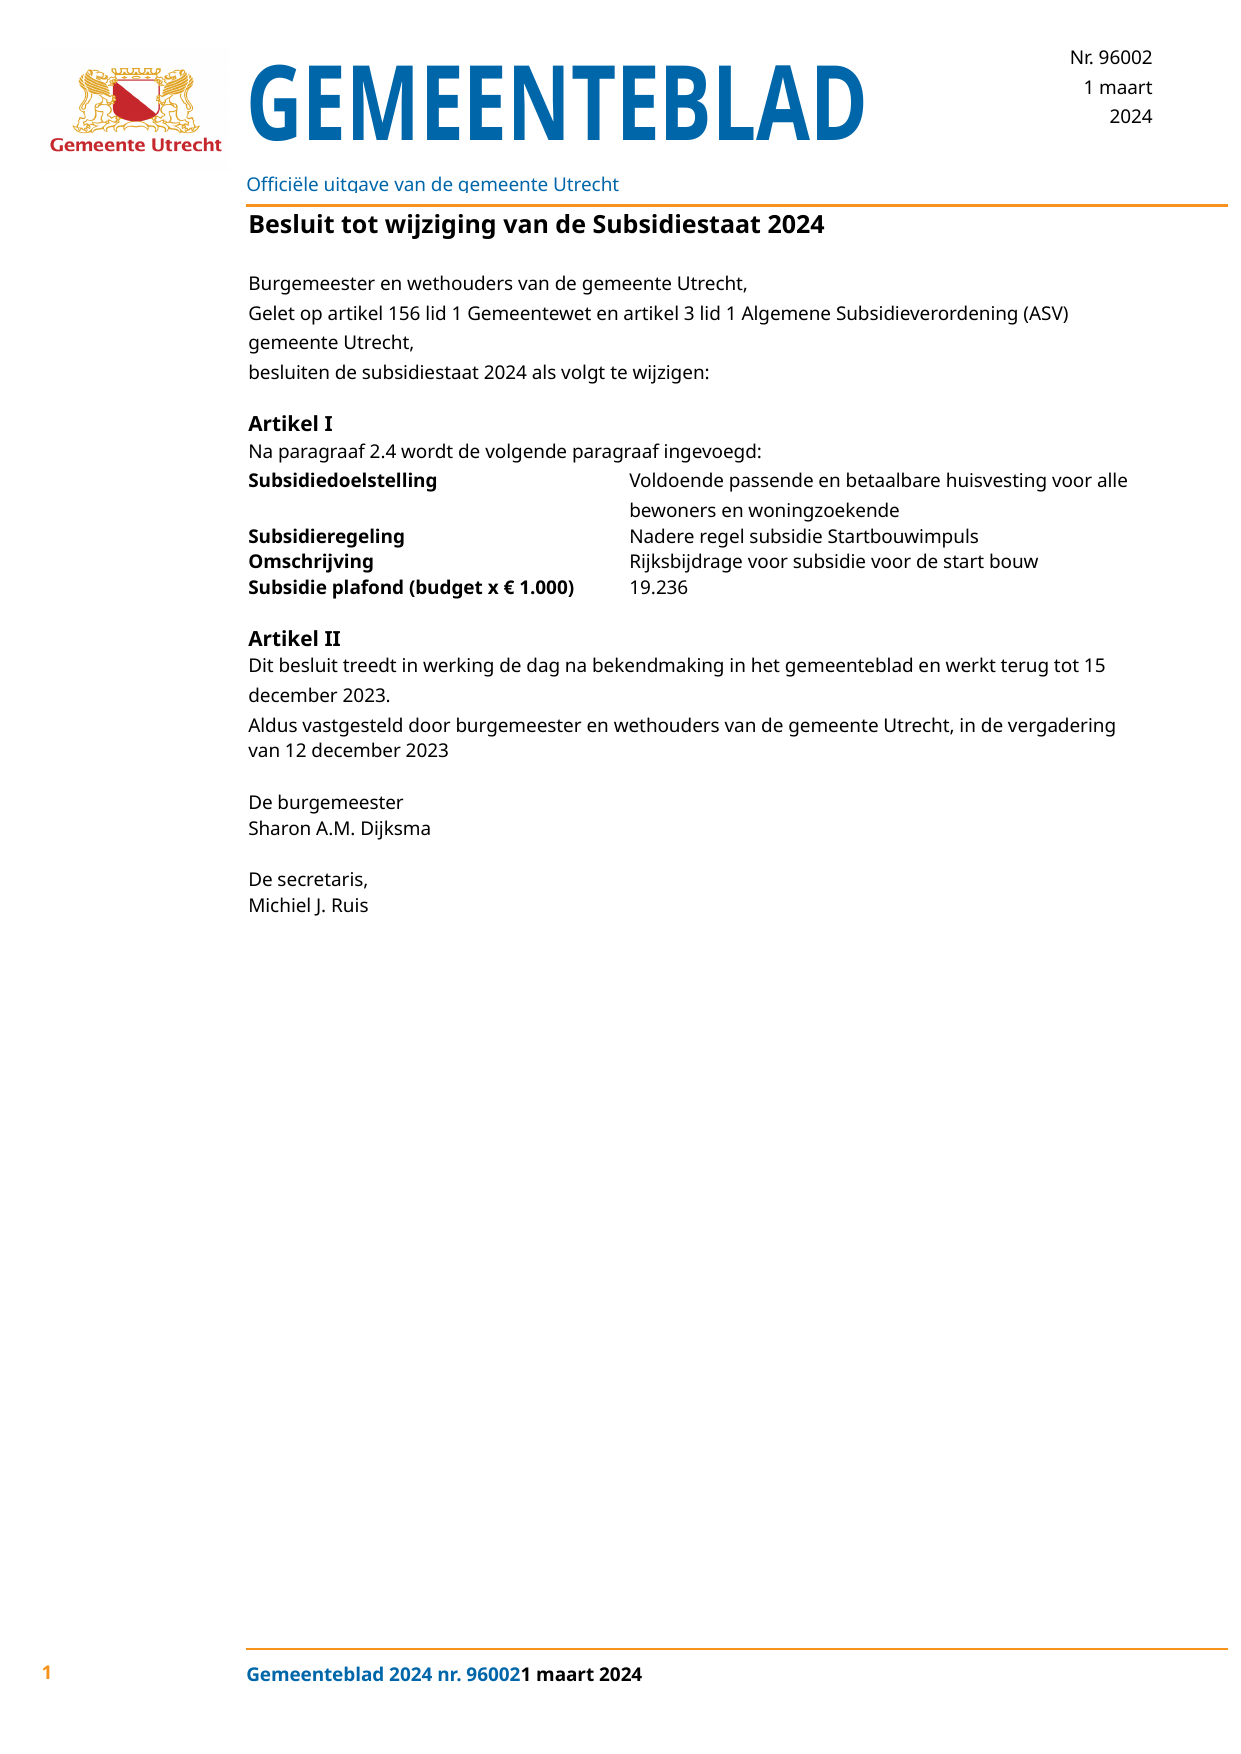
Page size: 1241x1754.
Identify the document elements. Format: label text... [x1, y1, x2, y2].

text Besluit tot wijziging van de Subsidiestaat 2024 [248, 207, 1152, 241]
table_cell 19.236 [629, 574, 1152, 600]
picture [41, 47, 231, 172]
table_header Subsidiedoelstelling [248, 468, 629, 523]
text Artikel I [248, 409, 1152, 438]
text De burgemeester [248, 789, 1152, 815]
text Burgemeester en wethouders van de gemeente Utrecht, [248, 270, 1152, 296]
table_cell Subsidieregeling [248, 523, 629, 549]
text De secretaris, [248, 866, 1152, 892]
text Na paragraaf 2.4 wordt de volgende paragraaf ingevoegd: [248, 438, 1152, 464]
text Artikel II [248, 624, 1152, 653]
text besluiten de subsidiestaat 2024 als volgt te wijzigen: [248, 359, 1152, 385]
text Gelet op artikel 156 lid 1 Gemeentewet en artikel 3 lid 1 Algemene Subsidieverordening (ASV) gemeente Utrecht, [248, 300, 1152, 355]
table_cell Rijksbijdrage voor subsidie voor de start bouw [629, 549, 1152, 574]
text Sharon A.M. Dijksma [248, 815, 1152, 840]
text Michiel J. Ruis [248, 892, 1152, 918]
table_header Voldoende passende en betaalbare huisvesting voor alle bewoners en woningzoekende [629, 468, 1152, 523]
table_cell Subsidie plafond (budget x € 1.000) [248, 574, 629, 600]
text Aldus vastgesteld door burgemeester en wethouders van de gemeente Utrecht, in de vergadering van 12 december 2023 [248, 712, 1152, 763]
table_cell Nadere regel subsidie Startbouwimpuls [629, 523, 1152, 549]
table_cell Omschrijving [248, 549, 629, 574]
text Dit besluit treedt in werking de dag na bekendmaking in het gemeenteblad en werkt terug tot 15 december 2023. [248, 653, 1152, 708]
